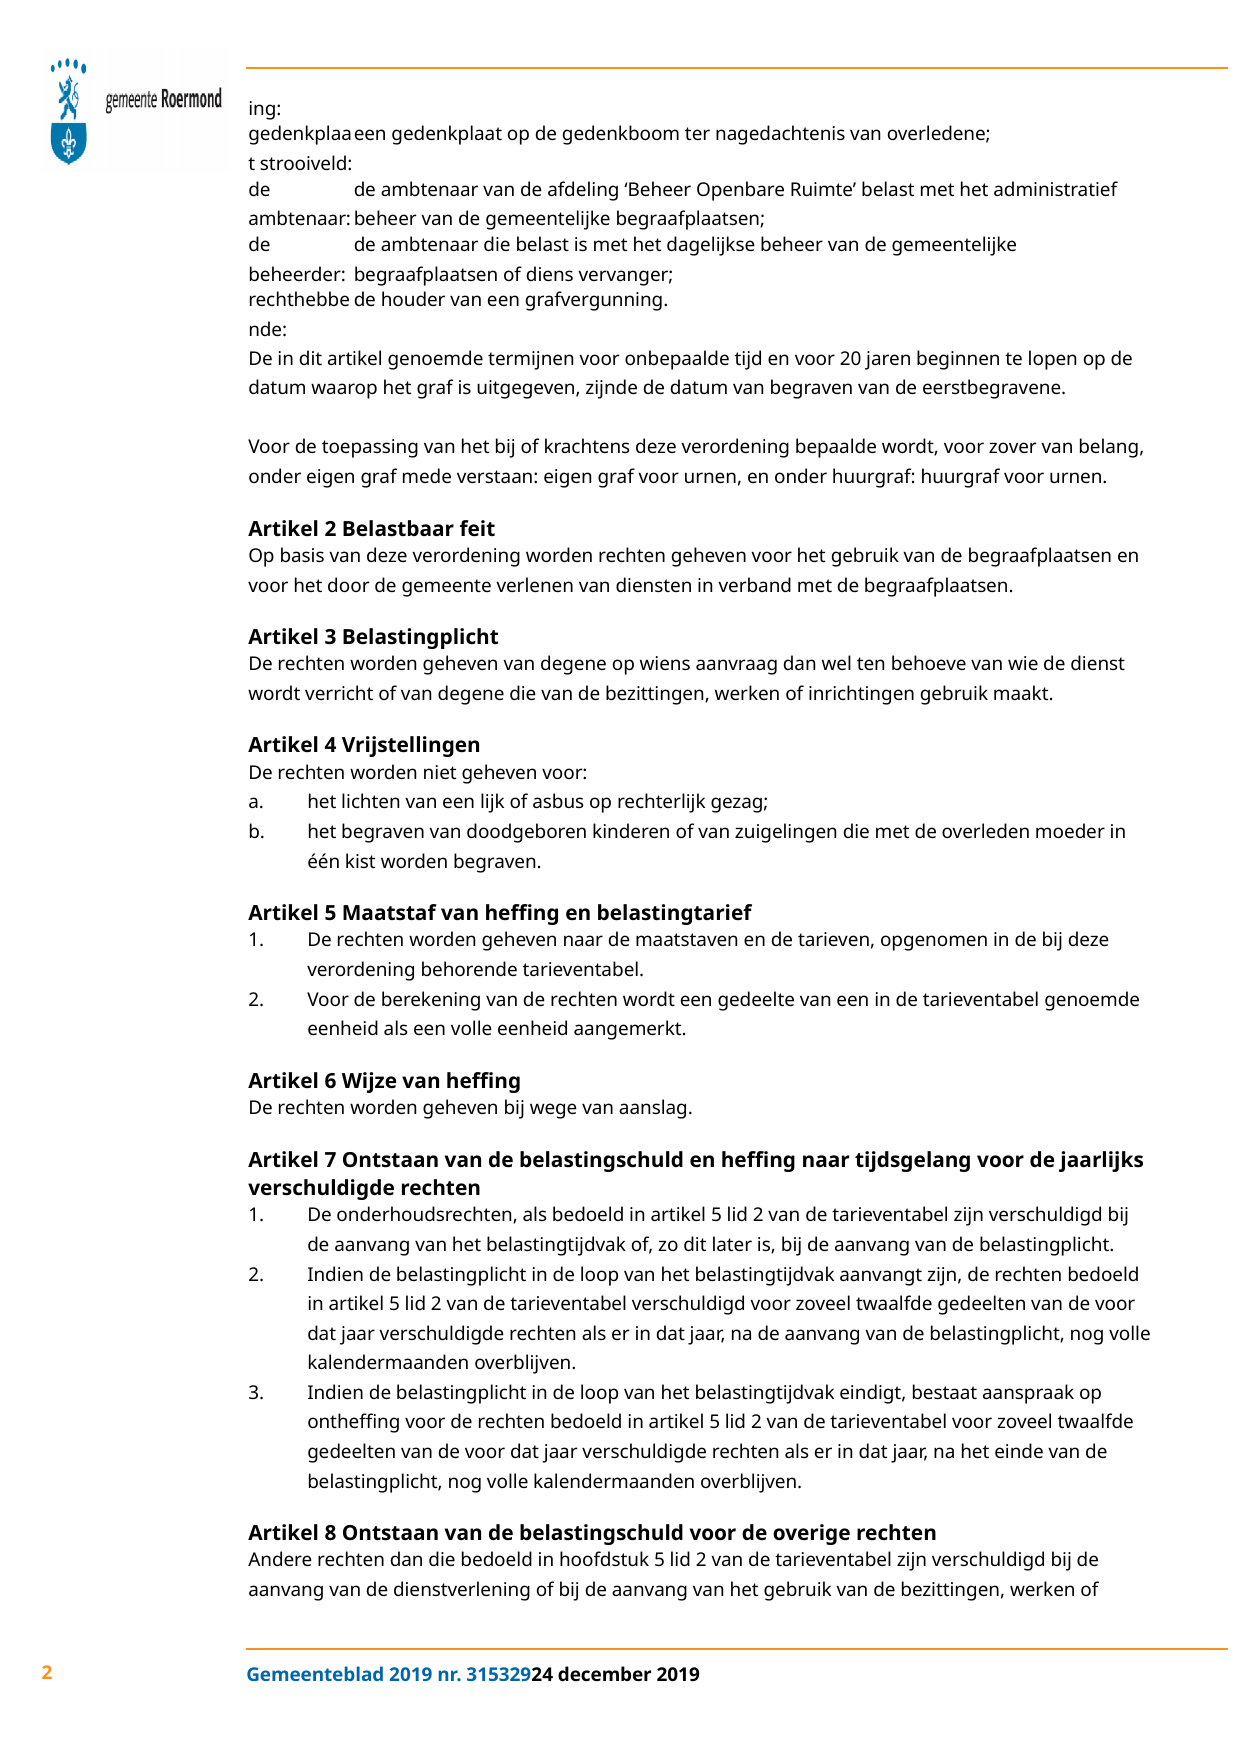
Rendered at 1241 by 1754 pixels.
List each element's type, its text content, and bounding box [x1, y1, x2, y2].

text Artikel 6 Wijze van heffing [248, 1066, 1152, 1094]
list Indien de belastingplicht in de loop van het belastingtijdvak eindigt, bestaat aanspraak op ontheffing voor de rechten bedoeld in artikel 5 lid 2 van de tarieventabel voor zoveel twaalfde gedeelten van de voor dat jaar verschuldigde rechten als er in dat jaar, na het einde van de belastingplicht, nog volle kalendermaanden overblijven. [248, 1379, 1152, 1493]
table_cell de ambtenaar: [248, 176, 353, 231]
text Andere rechten dan die bedoeld in hoofdstuk 5 lid 2 van de tarieventabel zijn verschuldigd bij de aanvang van de dienstverlening of bij de aanvang van het gebruik van de bezittingen, werken of [248, 1547, 1152, 1602]
table_cell een gedenkplaat op de gedenkboom ter nagedachtenis van overledene; [354, 121, 1152, 176]
text Voor de toepassing van het bij of krachtens deze verordening bepaalde wordt, voor zover van belang, onder eigen graf mede verstaan: eigen graf voor urnen, en onder huurgraf: huurgraf voor urnen. [248, 434, 1152, 489]
table_cell de ambtenaar die belast is met het dagelijkse beheer van de gemeentelijke begraafplaatsen of diens vervanger; [354, 231, 1152, 286]
text De rechten worden geheven van degene op wiens aanvraag dan wel ten behoeve van wie de dienst wordt verricht of van degene die van de bezittingen, werken of inrichtingen gebruik maakt. [248, 651, 1152, 706]
table_cell gedenkplaat strooiveld: [248, 121, 353, 176]
text Artikel 7 Ontstaan van de belastingschuld en heffing naar tijdsgelang voor de jaarlijks verschuldigde rechten [248, 1145, 1152, 1202]
table_cell ing: [248, 95, 353, 121]
list Voor de berekening van de rechten wordt een gedeelte van een in de tarieventabel genoemde eenheid als een volle eenheid aangemerkt. [248, 986, 1152, 1041]
text Artikel 4 Vrijstellingen [248, 731, 1152, 759]
text Op basis van deze verordening worden rechten geheven voor het gebruik van de begraafplaatsen en voor het door de gemeente verlenen van diensten in verband met de begraafplaatsen. [248, 542, 1152, 597]
table_cell de beheerder: [248, 231, 353, 286]
list het lichten van een lijk of asbus op rechterlijk gezag; [248, 789, 1152, 814]
text Artikel 5 Maatstaf van heffing en belastingtarief [248, 898, 1152, 927]
list De onderhoudsrechten, als bedoeld in artikel 5 lid 2 van de tarieventabel zijn verschuldigd bij de aanvang van het belastingtijdvak of, zo dit later is, bij de aanvang van de belastingplicht. [248, 1202, 1152, 1257]
text Artikel 8 Ontstaan van de belastingschuld voor de overige rechten [248, 1518, 1152, 1547]
table_cell [354, 95, 1152, 121]
text Artikel 2 Belastbaar feit [248, 514, 1152, 542]
text De rechten worden niet geheven voor: [248, 759, 1152, 785]
text De in dit artikel genoemde termijnen voor onbepaalde tijd en voor 20 jaren beginnen te lopen op de datum waarop het graf is uitgegeven, zijnde de datum van begraven van de eerstbegravene. [248, 345, 1152, 400]
picture [41, 47, 231, 172]
text Artikel 3 Belastingplicht [248, 622, 1152, 651]
table_cell de houder van een grafvergunning. [354, 286, 1152, 342]
table_cell de ambtenaar van de afdeling ‘Beheer Openbare Ruimte’ belast met het administratief beheer van de gemeentelijke begraafplaatsen; [354, 176, 1152, 231]
list Indien de belastingplicht in de loop van het belastingtijdvak aanvangt zijn, de rechten bedoeld in artikel 5 lid 2 van de tarieventabel verschuldigd voor zoveel twaalfde gedeelten van de voor dat jaar verschuldigde rechten als er in dat jaar, na de aanvang van de belastingplicht, nog volle kalendermaanden overblijven. [248, 1261, 1152, 1375]
list De rechten worden geheven naar de maatstaven en de tarieven, opgenomen in de bij deze verordening behorende tarieventabel. [248, 927, 1152, 982]
list het begraven van doodgeboren kinderen of van zuigelingen die met de overleden moeder in één kist worden begraven. [248, 818, 1152, 873]
text De rechten worden geheven bij wege van aanslag. [248, 1094, 1152, 1120]
table_cell rechthebbende: [248, 286, 353, 342]
